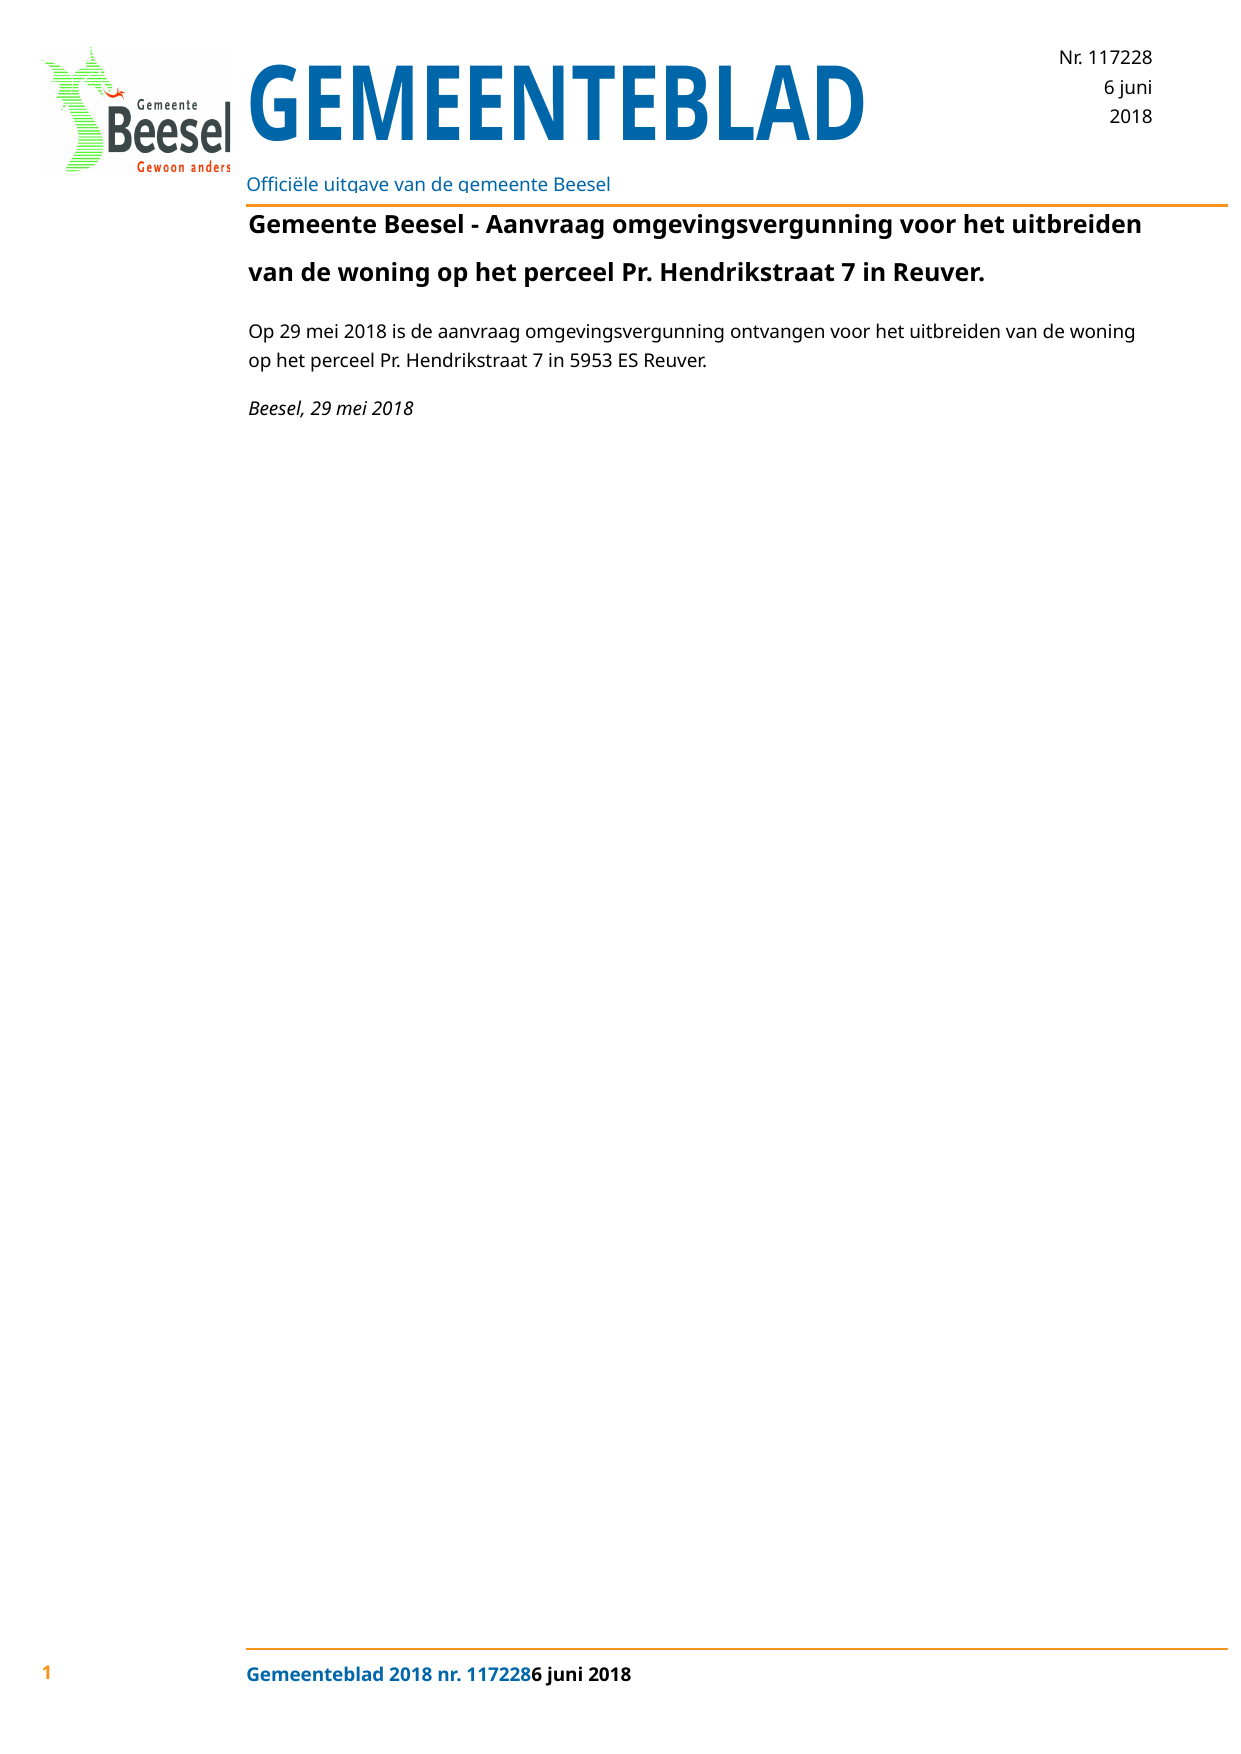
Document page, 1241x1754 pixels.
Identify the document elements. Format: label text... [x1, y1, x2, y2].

text Beesel, 29 mei 2018 [248, 395, 1152, 421]
text Op 29 mei 2018 is de aanvraag omgevingsvergunning ontvangen voor het uitbreiden van de woning op het perceel Pr. Hendrikstraat 7 in 5953 ES Reuver. [248, 318, 1152, 373]
text Gemeente Beesel - Aanvraag omgevingsvergunning voor het uitbreiden van de woning op het perceel Pr. Hendrikstraat 7 in Reuver. [248, 207, 1152, 288]
picture [41, 47, 231, 172]
